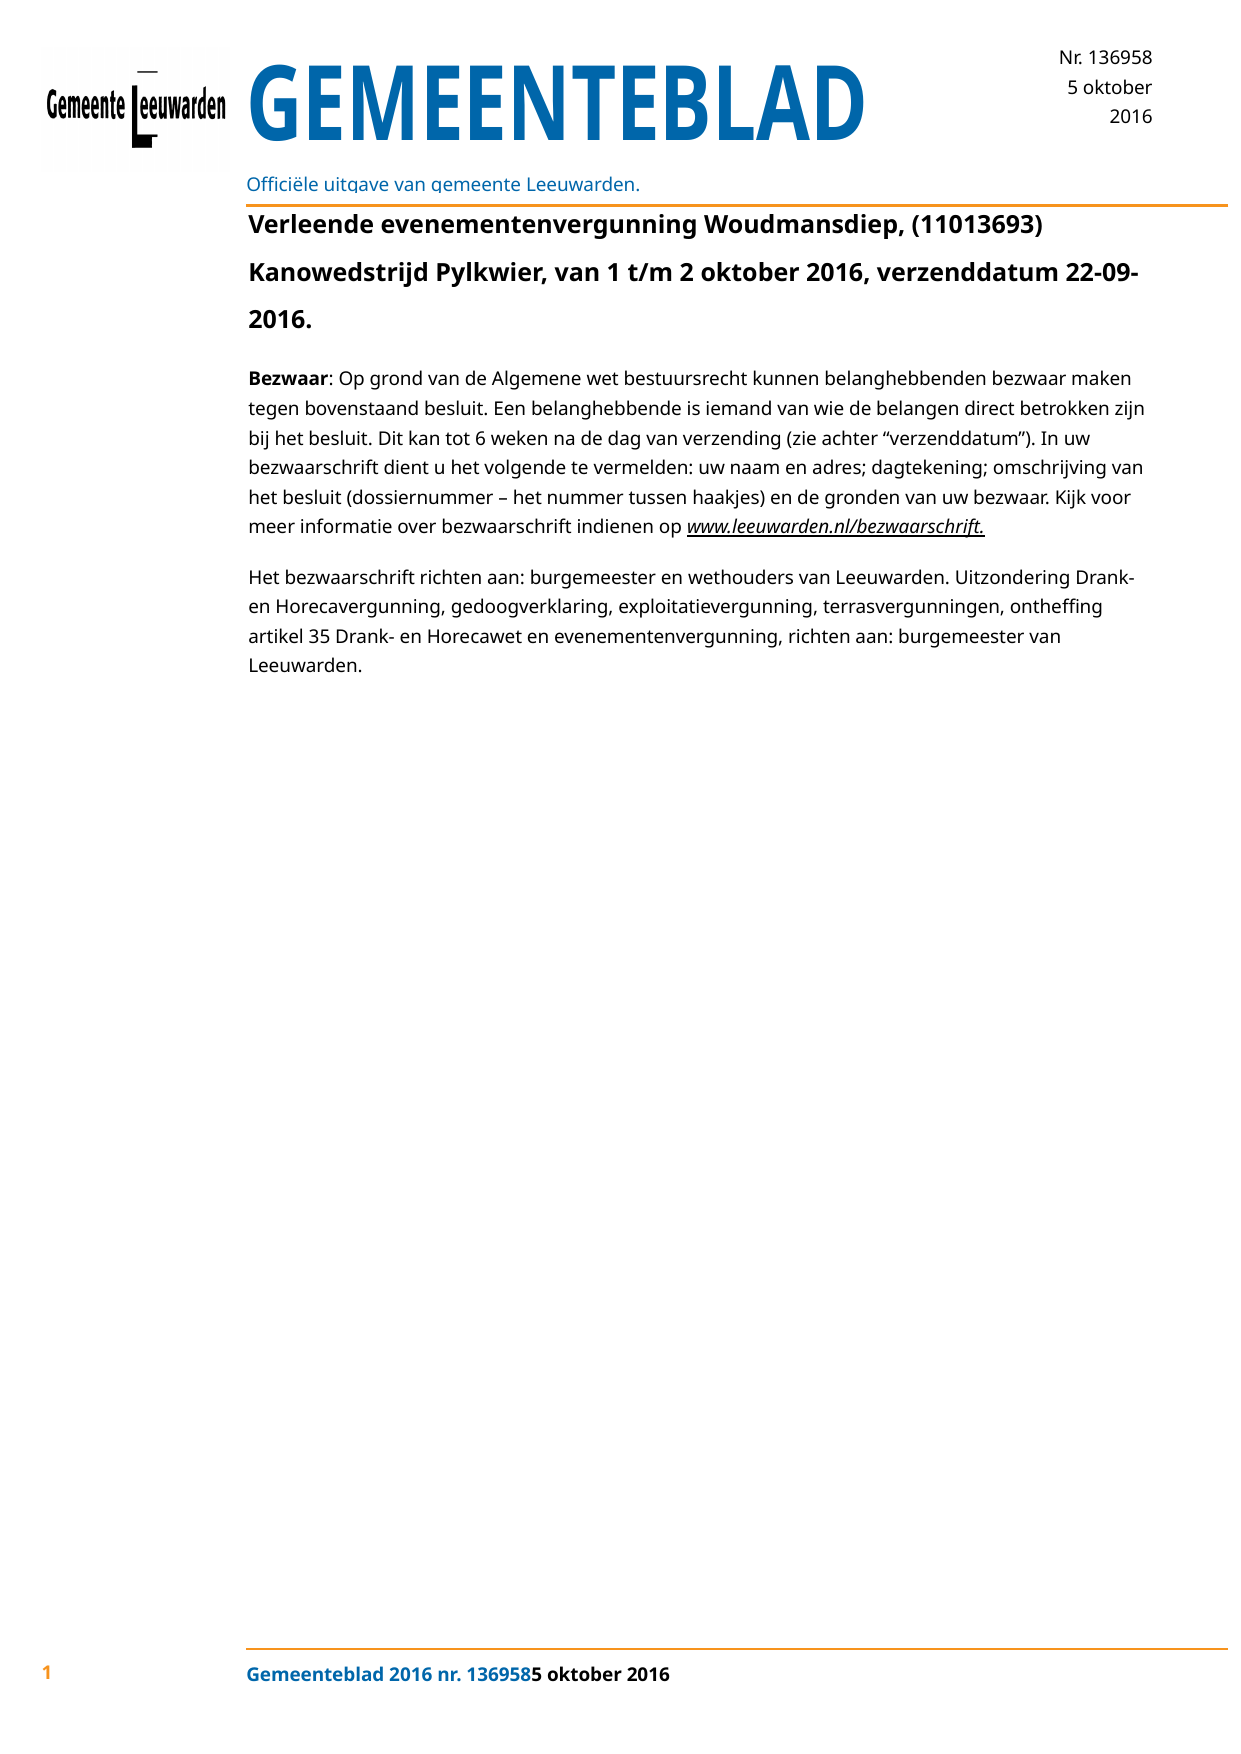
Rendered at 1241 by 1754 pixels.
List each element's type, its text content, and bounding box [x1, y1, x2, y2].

text Verleende evenementenvergunning Woudmansdiep, (11013693) Kanowedstrijd Pylkwier, van 1 t/m 2 oktober 2016, verzenddatum 22-09-2016. [248, 207, 1152, 336]
text Het bezwaarschrift richten aan: burgemeester en wethouders van Leeuwarden. Uitzondering Drank- en Horecavergunning, gedoogverklaring, exploitatievergunning, terrasvergunningen, ontheffing artikel 35 Drank- en Horecawet en evenementenvergunning, richten aan: burgemeester van Leeuwarden. [248, 564, 1152, 678]
text Bezwaar: Op grond van de Algemene wet bestuursrecht kunnen belanghebbenden bezwaar maken tegen bovenstaand besluit. Een belanghebbende is iemand van wie de belangen direct betrokken zijn bij het besluit. Dit kan tot 6 weken na de dag van verzending (zie achter “verzenddatum”). In uw bezwaarschrift dient u het volgende te vermelden: uw naam en adres; dagtekening; omschrijving van het besluit (dossiernummer – het nummer tussen haakjes) en de gronden van uw bezwaar. Kijk voor meer informatie over bezwaarschrift indienen op www.leeuwarden.nl/bezwaarschrift. [248, 366, 1152, 539]
picture [41, 47, 231, 172]
